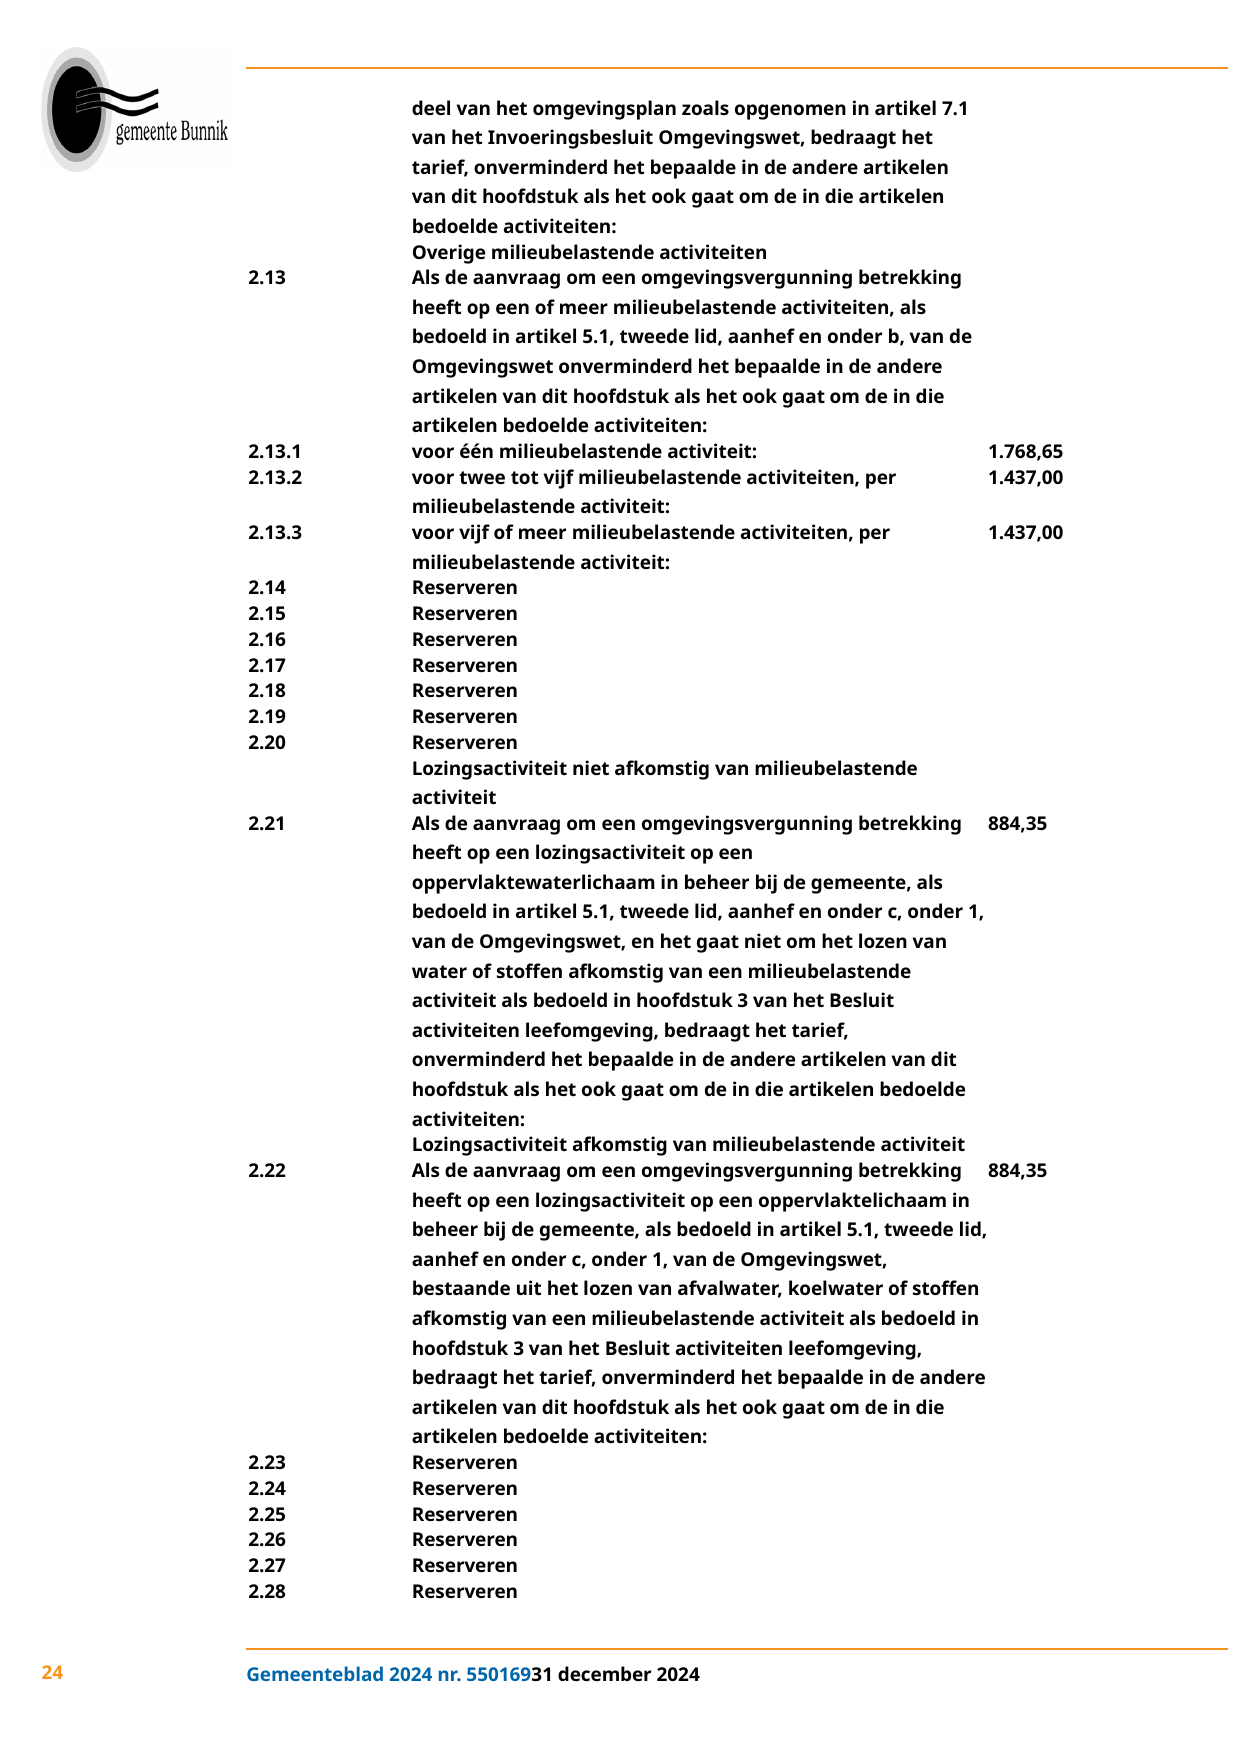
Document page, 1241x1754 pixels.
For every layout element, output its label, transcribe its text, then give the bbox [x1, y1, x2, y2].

table_cell 884,35 [988, 1157, 1152, 1449]
table_cell [988, 703, 1152, 729]
table_cell [988, 652, 1152, 677]
table_cell [988, 1501, 1152, 1526]
table_cell 2.27 [248, 1552, 412, 1578]
table_cell [988, 1475, 1152, 1501]
table_cell 1.437,00 [988, 519, 1152, 574]
table_cell 2.13.2 [248, 464, 412, 519]
table_cell Als de aanvraag om een omgevingsvergunning betrekking heeft op een lozingsactiviteit op een oppervlaktewaterlichaam in beheer bij de gemeente, als bedoeld in artikel 5.1, tweede lid, aanhef en onder c, onder 1, van de Omgevingswet, en het gaat niet om het lozen van water of stoffen afkomstig van een milieubelastende activiteit als bedoeld in hoofdstuk 3 van het Besluit activiteiten leefomgeving, bedraagt het tarief, onverminderd het bepaalde in de andere artikelen van dit hoofdstuk als het ook gaat om de in die artikelen bedoelde activiteiten: [412, 810, 988, 1132]
table_cell voor één milieubelastende activiteit: [412, 438, 988, 464]
table_cell Reserveren [412, 703, 988, 729]
table_cell 2.26 [248, 1526, 412, 1552]
table_cell [988, 1552, 1152, 1578]
table_cell voor vijf of meer milieubelastende activiteiten, per milieubelastende activiteit: [412, 519, 988, 574]
table_cell [988, 678, 1152, 703]
table_cell 2.13.1 [248, 438, 412, 464]
table_cell 2.15 [248, 600, 412, 626]
table_cell [988, 600, 1152, 626]
table_cell 2.25 [248, 1501, 412, 1526]
table_cell 1.437,00 [988, 464, 1152, 519]
table_cell [988, 1449, 1152, 1475]
table_cell [248, 95, 412, 239]
table_cell Reserveren [412, 600, 988, 626]
table_cell Overige milieubelastende activiteiten [412, 239, 988, 264]
table_cell deel van het omgevingsplan zoals opgenomen in artikel 7.1 van het Invoeringsbesluit Omgevingswet, bedraagt het tarief, onverminderd het bepaalde in de andere artikelen van dit hoofdstuk als het ook gaat om de in die artikelen bedoelde activiteiten: [412, 95, 988, 239]
table_cell [988, 1526, 1152, 1552]
table_cell Reserveren [412, 678, 988, 703]
table_cell 1.768,65 [988, 438, 1152, 464]
table_cell 2.14 [248, 575, 412, 600]
table_cell 2.28 [248, 1578, 412, 1604]
table_cell Lozingsactiviteit afkomstig van milieubelastende activiteit [412, 1132, 988, 1157]
table_cell Reserveren [412, 1501, 988, 1526]
table_cell [988, 1132, 1152, 1157]
table_cell Als de aanvraag om een omgevingsvergunning betrekking heeft op een lozingsactiviteit op een oppervlaktelichaam in beheer bij de gemeente, als bedoeld in artikel 5.1, tweede lid, aanhef en onder c, onder 1, van de Omgevingswet, bestaande uit het lozen van afvalwater, koelwater of stoffen afkomstig van een milieubelastende activiteit als bedoeld in hoofdstuk 3 van het Besluit activiteiten leefomgeving, bedraagt het tarief, onverminderd het bepaalde in de andere artikelen van dit hoofdstuk als het ook gaat om de in die artikelen bedoelde activiteiten: [412, 1157, 988, 1449]
table_cell [988, 729, 1152, 755]
table_cell 884,35 [988, 810, 1152, 1132]
table_cell Reserveren [412, 626, 988, 652]
table_cell 2.20 [248, 729, 412, 755]
table_cell 2.13 [248, 265, 412, 438]
table_cell 2.22 [248, 1157, 412, 1449]
table_cell voor twee tot vijf milieubelastende activiteiten, per milieubelastende activiteit: [412, 464, 988, 519]
table_cell [248, 755, 412, 810]
table_cell [248, 1132, 412, 1157]
table_cell [988, 239, 1152, 264]
table_cell [988, 575, 1152, 600]
table_cell Reserveren [412, 652, 988, 677]
table_cell 2.18 [248, 678, 412, 703]
table_cell 2.16 [248, 626, 412, 652]
table_cell Lozingsactiviteit niet afkomstig van milieubelastende activiteit [412, 755, 988, 810]
table_cell [988, 626, 1152, 652]
table_cell [988, 95, 1152, 239]
table_cell 2.24 [248, 1475, 412, 1501]
table_cell Reserveren [412, 1475, 988, 1501]
table_cell Reserveren [412, 729, 988, 755]
table_cell Reserveren [412, 1578, 988, 1604]
table_cell 2.17 [248, 652, 412, 677]
table_cell [988, 265, 1152, 438]
table_cell [248, 239, 412, 264]
table_cell 2.13.3 [248, 519, 412, 574]
table_cell Reserveren [412, 1449, 988, 1475]
table_cell 2.19 [248, 703, 412, 729]
table_cell Reserveren [412, 1552, 988, 1578]
table_cell [988, 755, 1152, 810]
table_cell Als de aanvraag om een omgevingsvergunning betrekking heeft op een of meer milieubelastende activiteiten, als bedoeld in artikel 5.1, tweede lid, aanhef en onder b, van de Omgevingswet onverminderd het bepaalde in de andere artikelen van dit hoofdstuk als het ook gaat om de in die artikelen bedoelde activiteiten: [412, 265, 988, 438]
table_cell Reserveren [412, 575, 988, 600]
picture [41, 47, 231, 172]
table_cell 2.21 [248, 810, 412, 1132]
table_cell Reserveren [412, 1526, 988, 1552]
table_cell [988, 1578, 1152, 1604]
table_cell 2.23 [248, 1449, 412, 1475]
